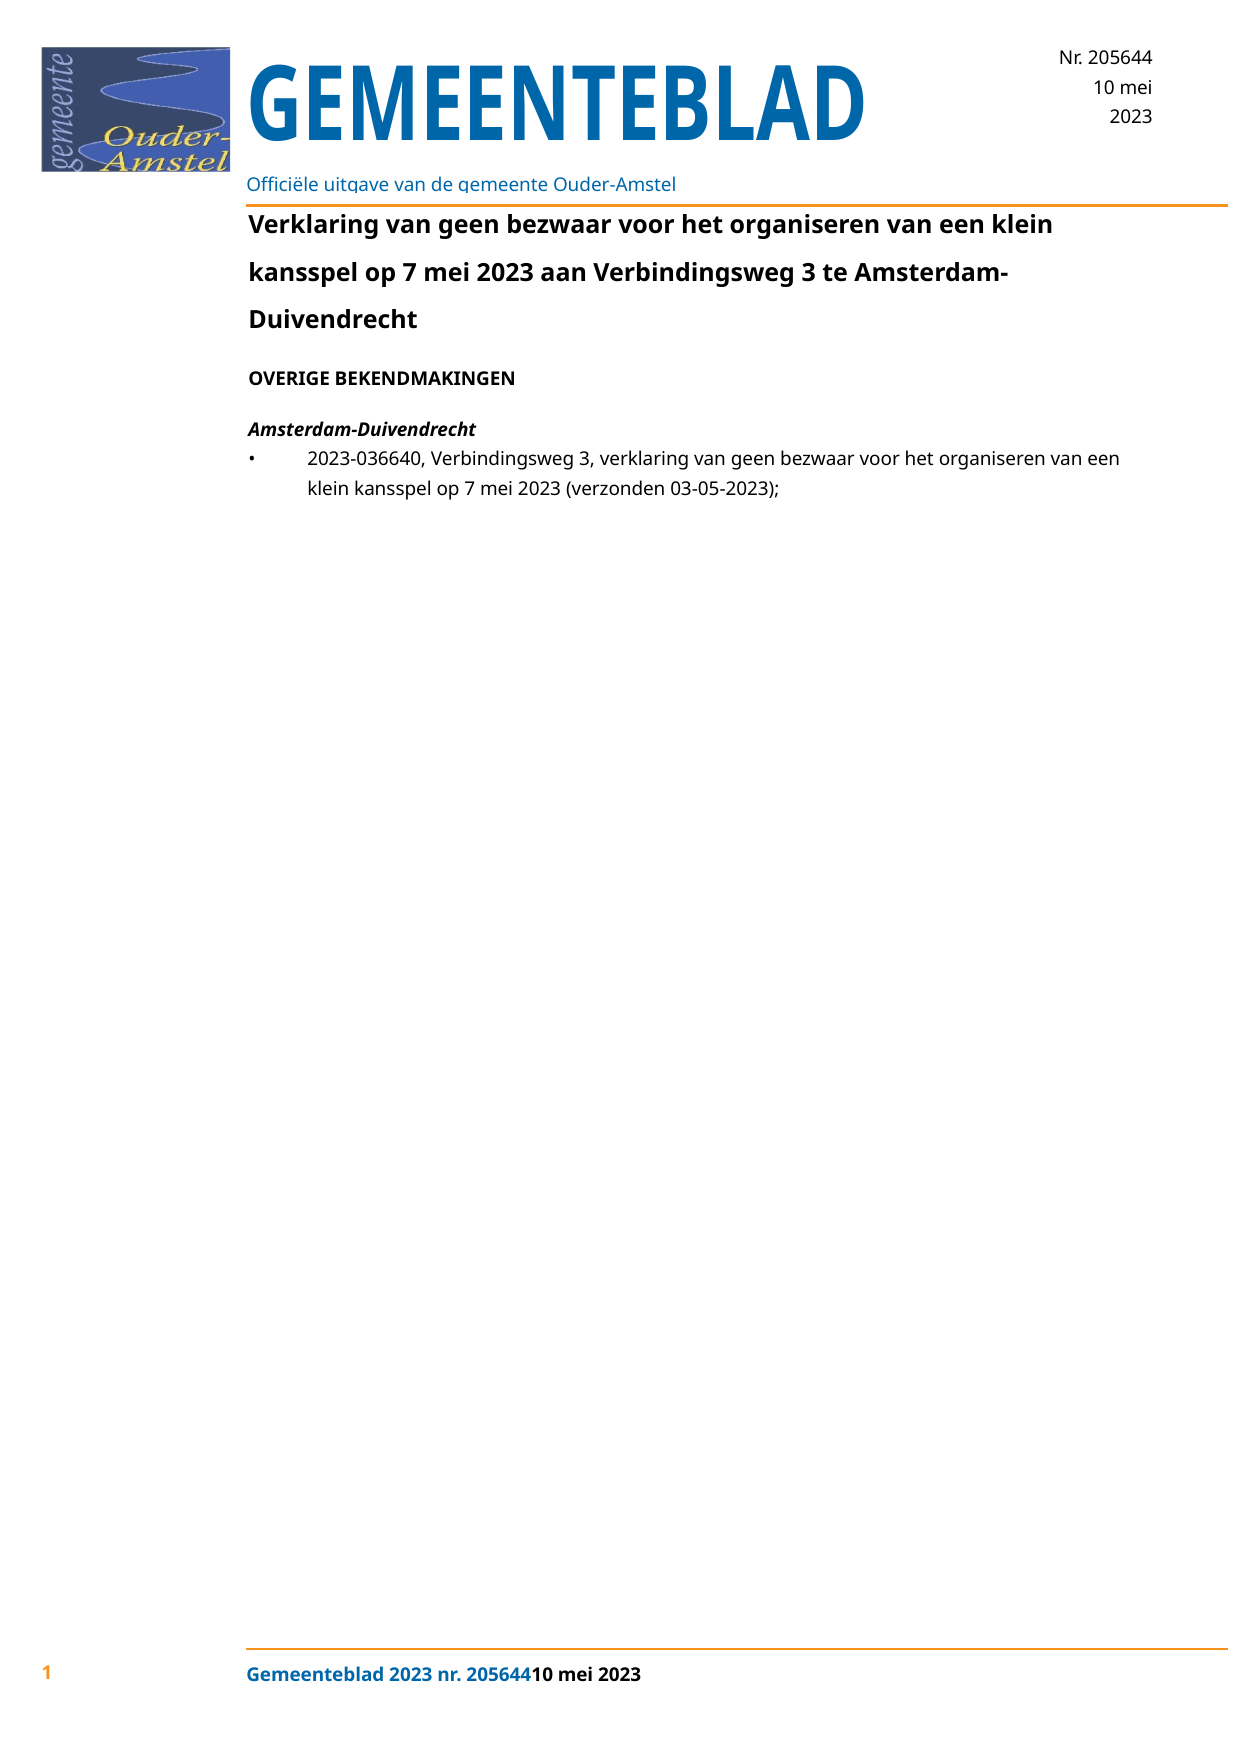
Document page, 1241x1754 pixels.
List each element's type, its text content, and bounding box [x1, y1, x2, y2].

list 2023-036640, Verbindingsweg 3, verklaring van geen bezwaar voor het organiseren van een klein kansspel op 7 mei 2023 (verzonden 03-05-2023); [248, 446, 1152, 501]
text Verklaring van geen bezwaar voor het organiseren van een klein kansspel op 7 mei 2023 aan Verbindingsweg 3 te Amsterdam-Duivendrecht [248, 207, 1152, 336]
picture [41, 47, 231, 172]
text Amsterdam-Duivendrecht [248, 416, 1152, 442]
text OVERIGE BEKENDMAKINGEN [248, 366, 1152, 391]
